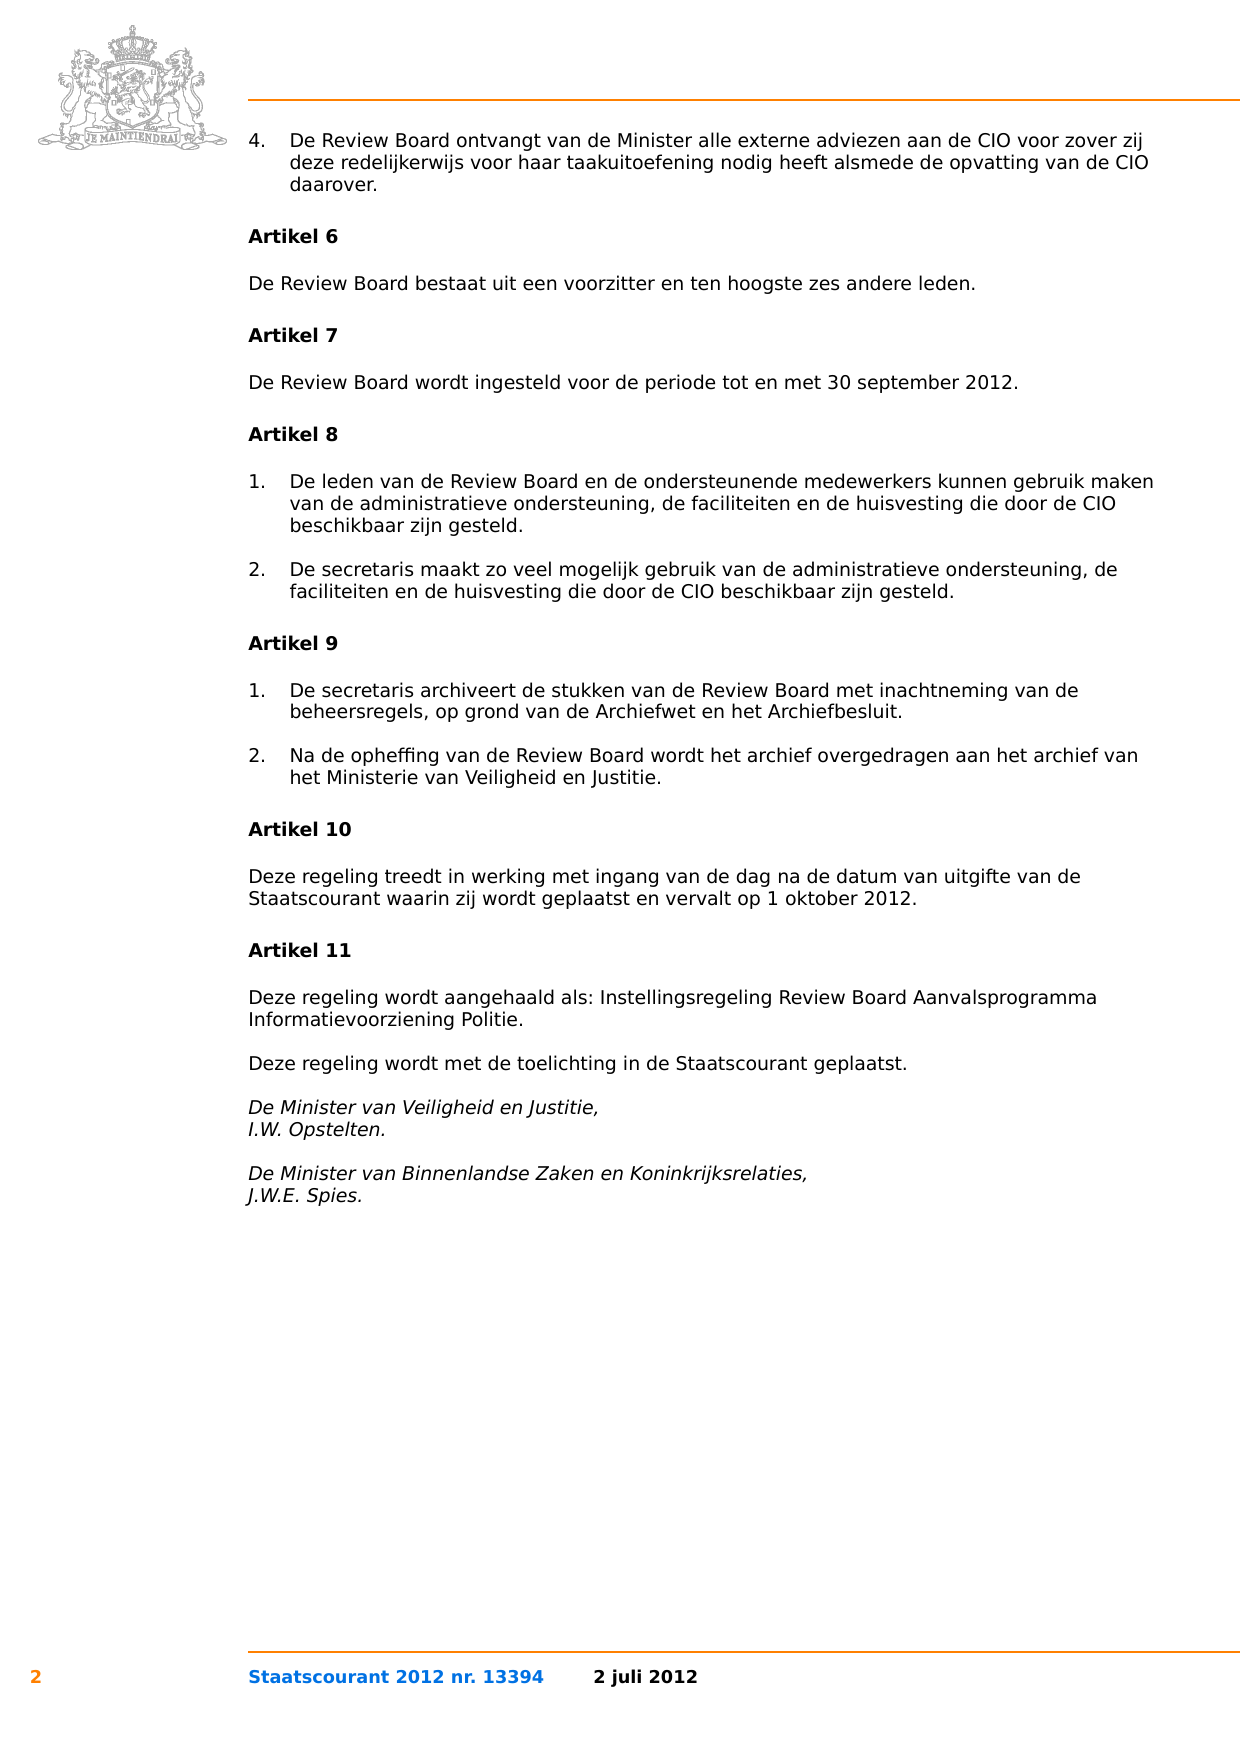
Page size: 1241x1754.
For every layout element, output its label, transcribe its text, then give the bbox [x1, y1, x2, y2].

text Deze regeling treedt in werking met ingang van de dag na de datum van uitgifte van de Staatscourant waarin zij wordt geplaatst en vervalt op 1 oktober 2012. [248, 866, 1163, 910]
text De Minister van Veiligheid en Justitie, I.W. Opstelten. [248, 1097, 1163, 1141]
text 2. De secretaris maakt zo veel mogelijk gebruik van de administratieve ondersteuning, de faciliteiten en de huisvesting die door de CIO beschikbaar zijn gesteld. [248, 558, 1163, 602]
subtitle Artikel 8 [248, 424, 1163, 446]
subtitle Artikel 9 [248, 632, 1163, 654]
text De Minister van Binnenlandse Zaken en Koninkrijksrelaties, J.W.E. Spies. [248, 1163, 1163, 1207]
text 4. De Review Board ontvangt van de Minister alle externe adviezen aan de CIO voor zover zij deze redelijkerwijs voor haar taakuitoefening nodig heeft alsmede de opvatting van de CIO daarover. [248, 130, 1163, 196]
picture [38, 25, 227, 150]
text Deze regeling wordt aangehaald als: Instellingsregeling Review Board Aanvalsprogramma Informatievoorziening Politie. [248, 987, 1163, 1031]
text 1. De leden van de Review Board en de ondersteunende medewerkers kunnen gebruik maken van de administratieve ondersteuning, de faciliteiten en de huisvesting die door de CIO beschikbaar zijn gesteld. [248, 471, 1163, 537]
text 2. Na de opheffing van de Review Board wordt het archief overgedragen aan het archief van het Ministerie van Veiligheid en Justitie. [248, 745, 1163, 789]
text De Review Board bestaat uit een voorzitter en ten hoogste zes andere leden. [248, 273, 1163, 295]
text De Review Board wordt ingesteld voor de periode tot en met 30 september 2012. [248, 372, 1163, 394]
subtitle Artikel 10 [248, 819, 1163, 841]
text 1. De secretaris archiveert de stukken van de Review Board met inachtneming van de beheersregels, op grond van de Archiefwet en het Archiefbesluit. [248, 679, 1163, 723]
subtitle Artikel 11 [248, 940, 1163, 962]
subtitle Artikel 7 [248, 325, 1163, 347]
text Deze regeling wordt met de toelichting in de Staatscourant geplaatst. [248, 1053, 1163, 1075]
subtitle Artikel 6 [248, 226, 1163, 248]
